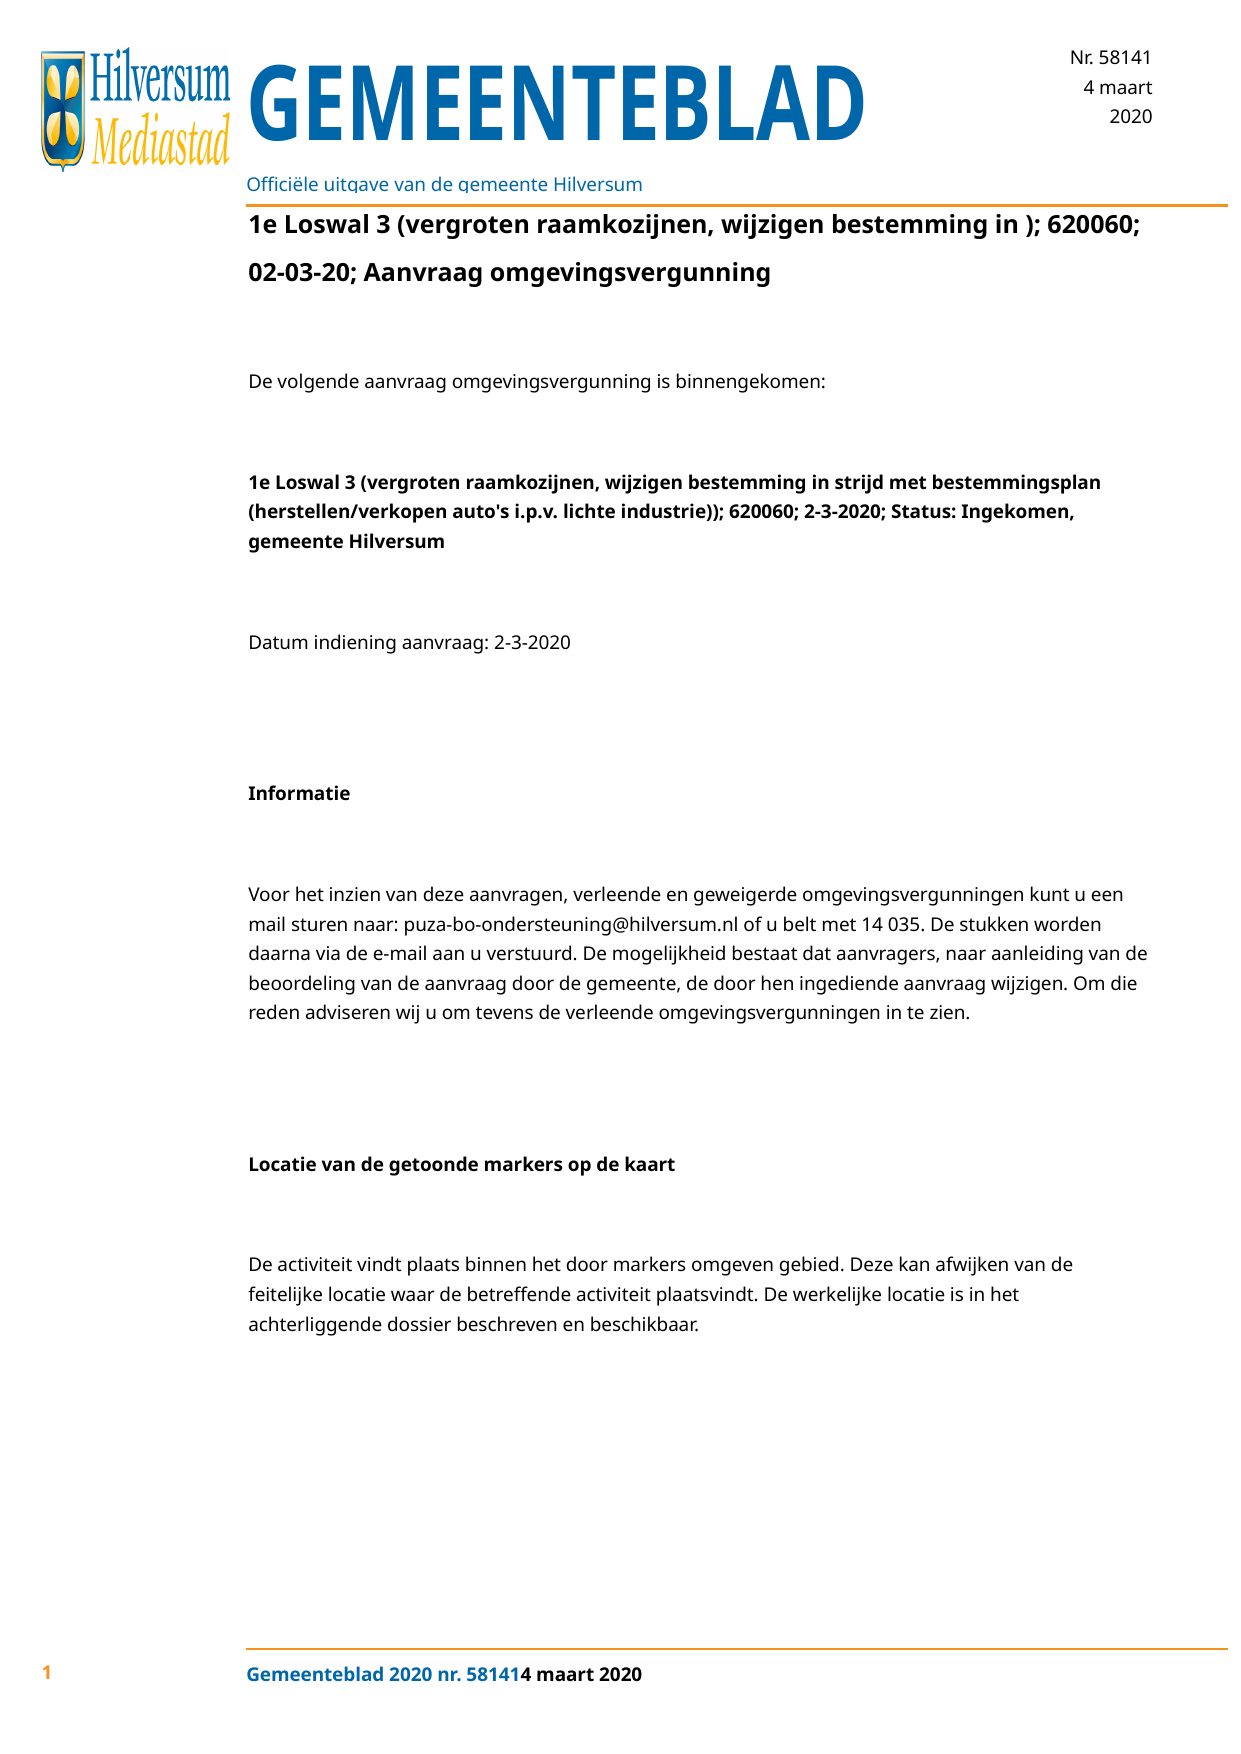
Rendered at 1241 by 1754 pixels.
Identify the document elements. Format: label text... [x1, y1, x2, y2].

text 1e Loswal 3 (vergroten raamkozijnen, wijzigen bestemming in strijd met bestemmingsplan (herstellen/verkopen auto's i.p.v. lichte industrie)); 620060; 2-3-2020; Status: Ingekomen, gemeente Hilversum [248, 469, 1152, 554]
text Informatie [248, 780, 1152, 806]
text De volgende aanvraag omgevingsvergunning is binnengekomen: [248, 368, 1152, 394]
text Locatie van de getoonde markers op de kaart [248, 1151, 1152, 1177]
text Datum indiening aanvraag: 2-3-2020 [248, 629, 1152, 655]
text 1e Loswal 3 (vergroten raamkozijnen, wijzigen bestemming in ); 620060; 02-03-20; Aanvraag omgevingsvergunning [248, 207, 1152, 288]
picture [41, 47, 231, 172]
text De activiteit vindt plaats binnen het door markers omgeven gebied. Deze kan afwijken van de feitelijke locatie waar de betreffende activiteit plaatsvindt. De werkelijke locatie is in het achterliggende dossier beschreven en beschikbaar. [248, 1252, 1152, 1337]
text Voor het inzien van deze aanvragen, verleende en geweigerde omgevingsvergunningen kunt u een mail sturen naar: puza-bo-ondersteuning@hilversum.nl of u belt met 14 035. De stukken worden daarna via de e-mail aan u verstuurd. De mogelijkheid bestaat dat aanvragers, naar aanleiding van de beoordeling van de aanvraag door de gemeente, de door hen ingediende aanvraag wijzigen. Om die reden adviseren wij u om tevens de verleende omgevingsvergunningen in te zien. [248, 881, 1152, 1025]
